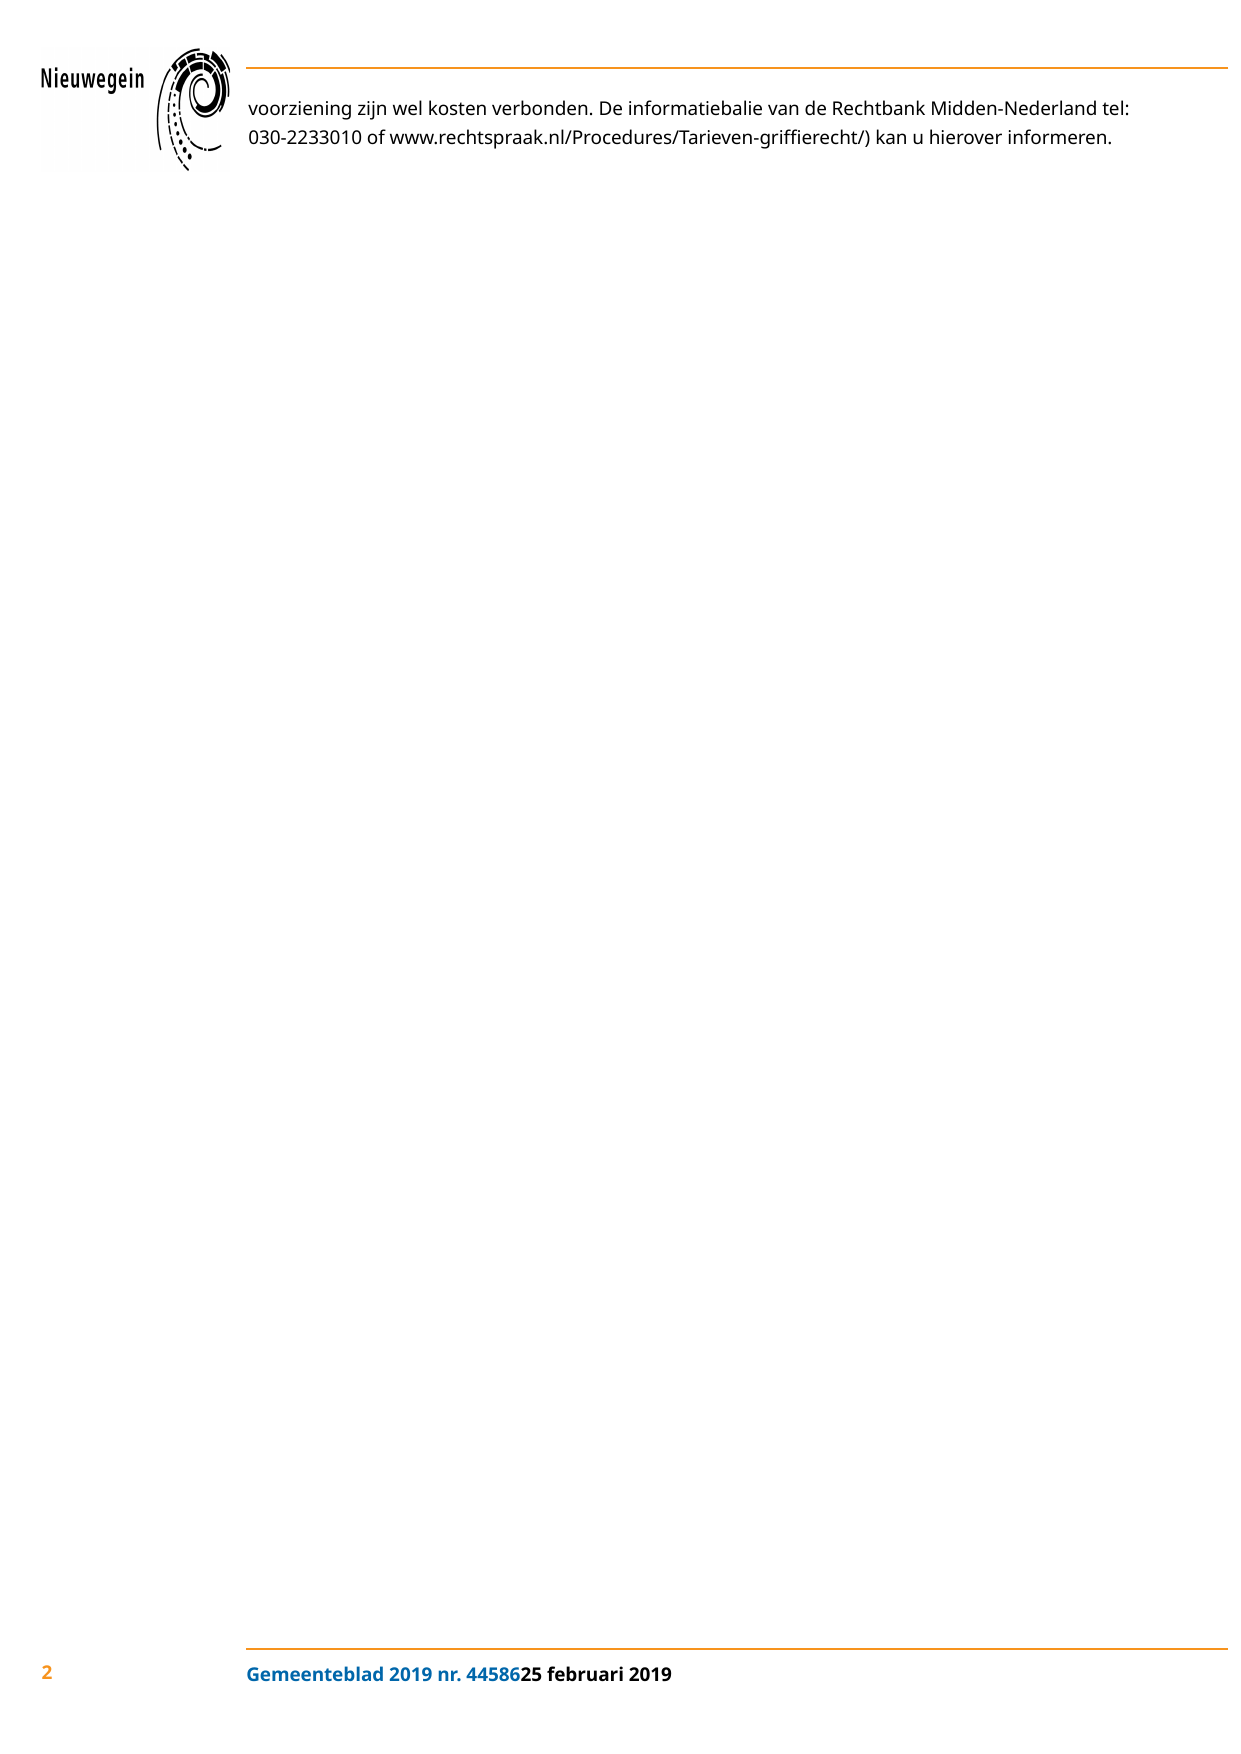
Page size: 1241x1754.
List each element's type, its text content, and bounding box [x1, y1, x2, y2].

picture [41, 47, 231, 172]
text voorziening zijn wel kosten verbonden. De informatiebalie van de Rechtbank Midden-Nederland tel: 030-2233010 of www.rechtspraak.nl/Procedures/Tarieven-griffierecht/) kan u hierover informeren. [248, 95, 1152, 150]
